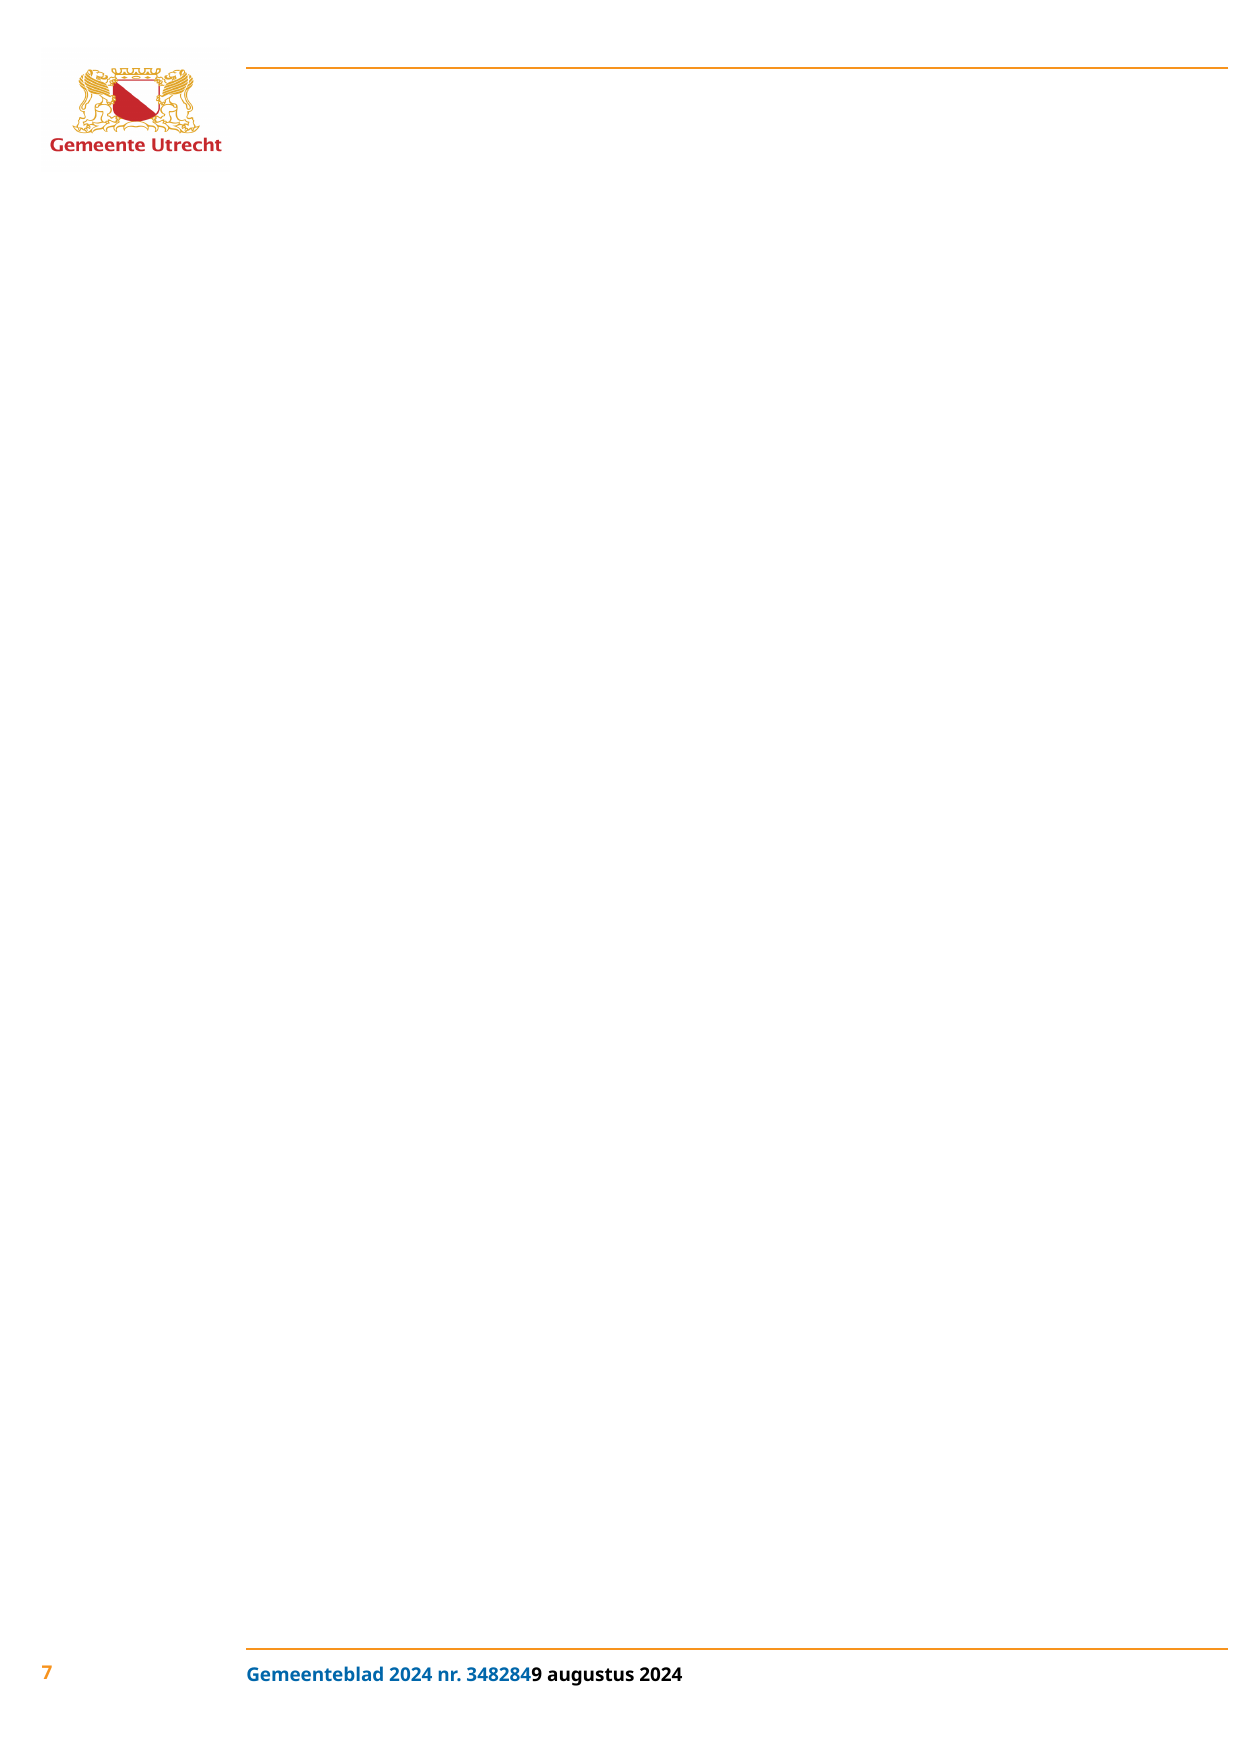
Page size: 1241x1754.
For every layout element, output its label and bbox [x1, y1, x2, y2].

picture [41, 47, 231, 172]
